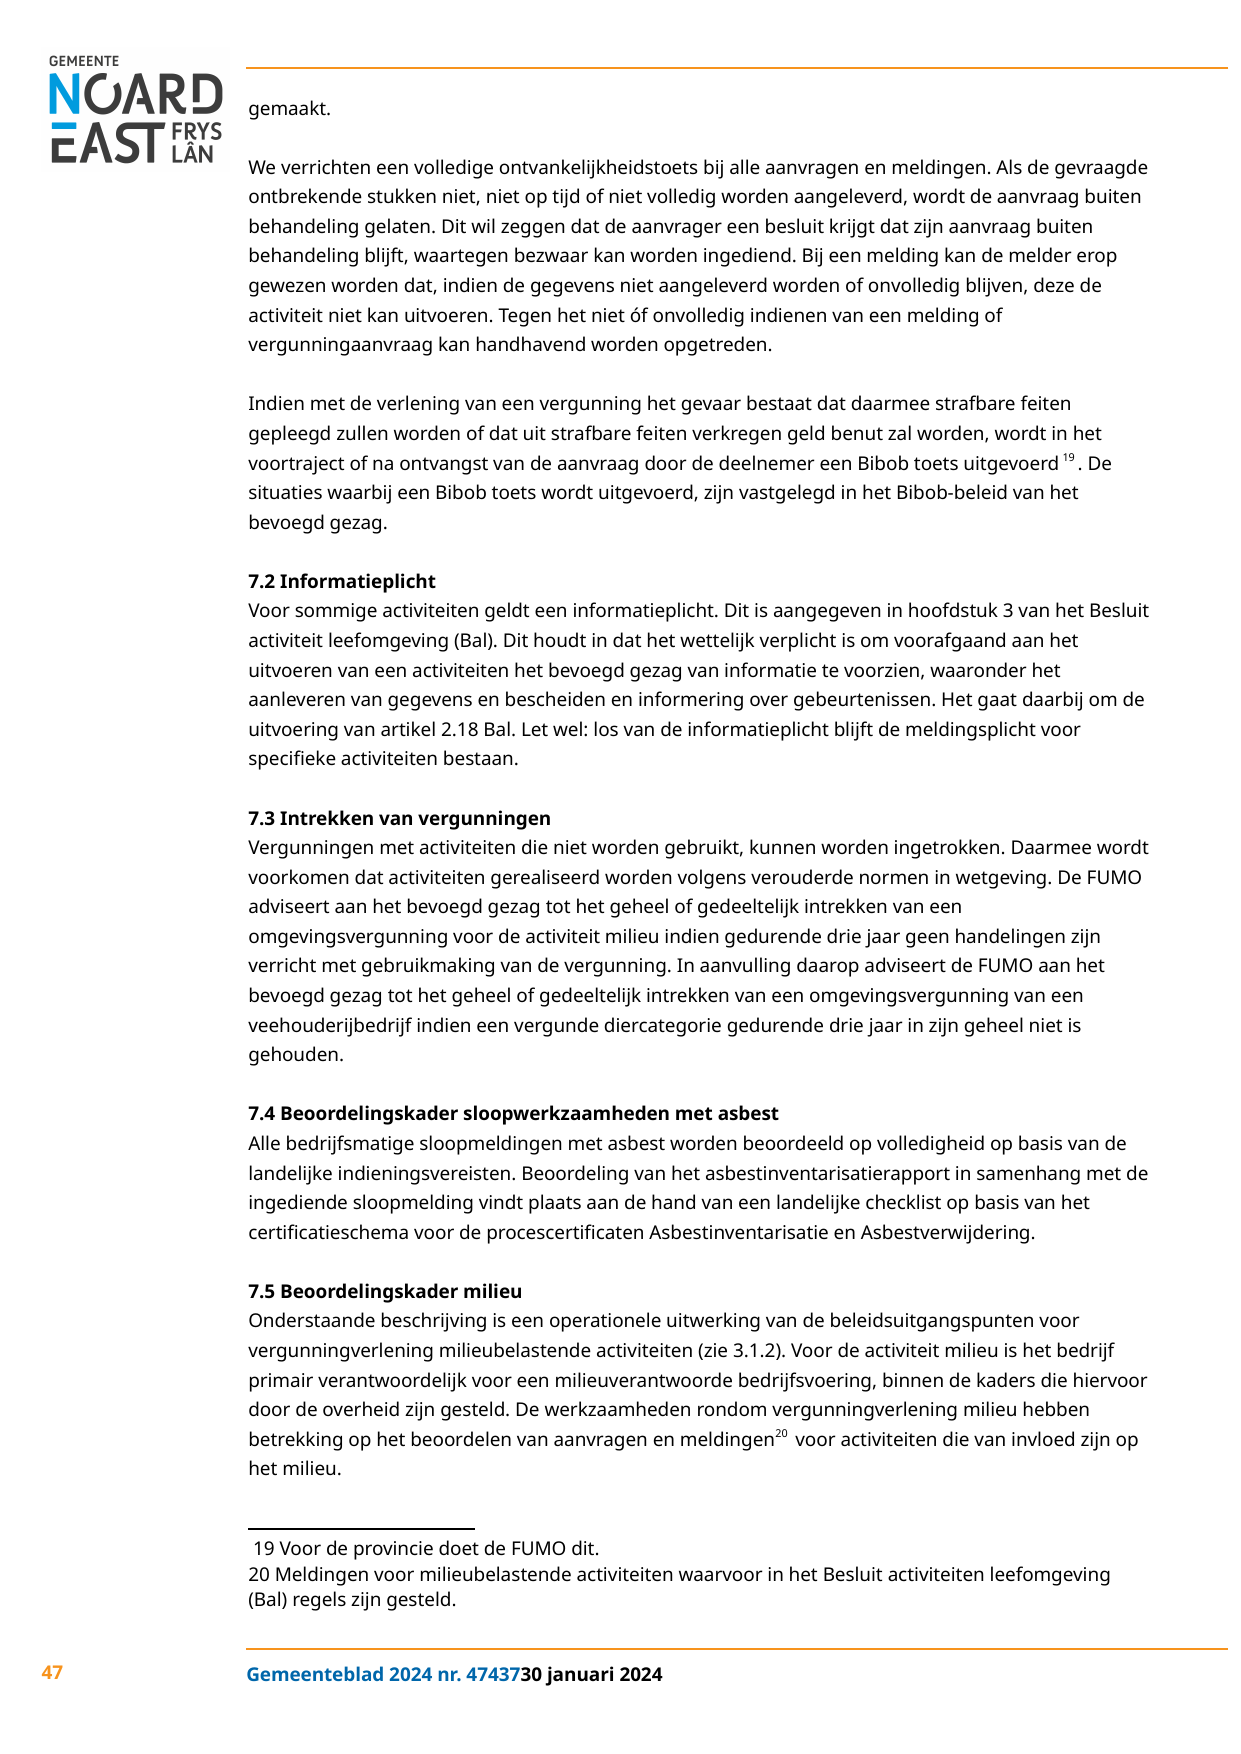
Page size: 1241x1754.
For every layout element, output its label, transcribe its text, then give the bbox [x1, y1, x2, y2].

text 7.4 Beoordelingskader sloopwerkzaamheden met asbest [248, 1101, 1152, 1126]
text 7.5 Beoordelingskader milieu [248, 1278, 1152, 1304]
text Meldingen voor milieubelastende activiteiten waarvoor in het Besluit activiteiten leefomgeving (Bal) regels zijn gesteld. [248, 1561, 1152, 1612]
text We verrichten een volledige ontvankelijkheidstoets bij alle aanvragen en meldingen. Als de gevraagde ontbrekende stukken niet, niet op tijd of niet volledig worden aangeleverd, wordt de aanvraag buiten behandeling gelaten. Dit wil zeggen dat de aanvrager een besluit krijgt dat zijn aanvraag buiten behandeling blijft, waartegen bezwaar kan worden ingediend. Bij een melding kan de melder erop gewezen worden dat, indien de gegevens niet aangeleverd worden of onvolledig blijven, deze de activiteit niet kan uitvoeren. Tegen het niet óf onvolledig indienen van een melding of vergunningaanvraag kan handhavend worden opgetreden. [248, 154, 1152, 357]
text Voor sommige activiteiten geldt een informatieplicht. Dit is aangegeven in hoofdstuk 3 van het Besluit activiteit leefomgeving (Bal). Dit houdt in dat het wettelijk verplicht is om voorafgaand aan het uitvoeren van een activiteiten het bevoegd gezag van informatie te voorzien, waaronder het aanleveren van gegevens en bescheiden en informering over gebeurtenissen. Het gaat daarbij om de uitvoering van artikel 2.18 Bal. Let wel: los van de informatieplicht blijft de meldingsplicht voor specifieke activiteiten bestaan. [248, 598, 1152, 771]
text Indien met de verlening van een vergunning het gevaar bestaat dat daarmee strafbare feiten gepleegd zullen worden of dat uit strafbare feiten verkregen geld benut zal worden, wordt in het voortraject of na ontvangst van de aanvraag door de deelnemer een Bibob toets uitgevoerd. De situaties waarbij een Bibob toets wordt uitgevoerd, zijn vastgelegd in het Bibob-beleid van het bevoegd gezag. [248, 391, 1152, 535]
text 7.2 Informatieplicht [248, 568, 1152, 594]
text Alle bedrijfsmatige sloopmeldingen met asbest worden beoordeeld op volledigheid op basis van de landelijke indieningsvereisten. Beoordeling van het asbestinventarisatierapport in samenhang met de ingediende sloopmelding vindt plaats aan de hand van een landelijke checklist op basis van het certificatieschema voor de procescertificaten Asbestinventarisatie en Asbestverwijdering. [248, 1130, 1152, 1245]
text Vergunningen met activiteiten die niet worden gebruikt, kunnen worden ingetrokken. Daarmee wordt voorkomen dat activiteiten gerealiseerd worden volgens verouderde normen in wetgeving. De FUMO adviseert aan het bevoegd gezag tot het geheel of gedeeltelijk intrekken van een omgevingsvergunning voor de activiteit milieu indien gedurende drie jaar geen handelingen zijn verricht met gebruikmaking van de vergunning. In aanvulling daarop adviseert de FUMO aan het bevoegd gezag tot het geheel of gedeeltelijk intrekken van een omgevingsvergunning van een veehouderijbedrijf indien een vergunde diercategorie gedurende drie jaar in zijn geheel niet is gehouden. [248, 834, 1152, 1067]
text Onderstaande beschrijving is een operationele uitwerking van de beleidsuitgangspunten voor vergunningverlening milieubelastende activiteiten (zie 3.1.2). Voor de activiteit milieu is het bedrijf primair verantwoordelijk voor een milieuverantwoorde bedrijfsvoering, binnen de kaders die hiervoor door de overheid zijn gesteld. De werkzaamheden rondom vergunningverlening milieu hebben betrekking op het beoordelen van aanvragen en meldingen voor activiteiten die van invloed zijn op het milieu. [248, 1308, 1152, 1481]
text Voor de provincie doet de FUMO dit. [248, 1535, 1152, 1561]
picture [41, 47, 231, 172]
text 7.3 Intrekken van vergunningen [248, 805, 1152, 831]
text gemaakt. [248, 95, 1152, 121]
